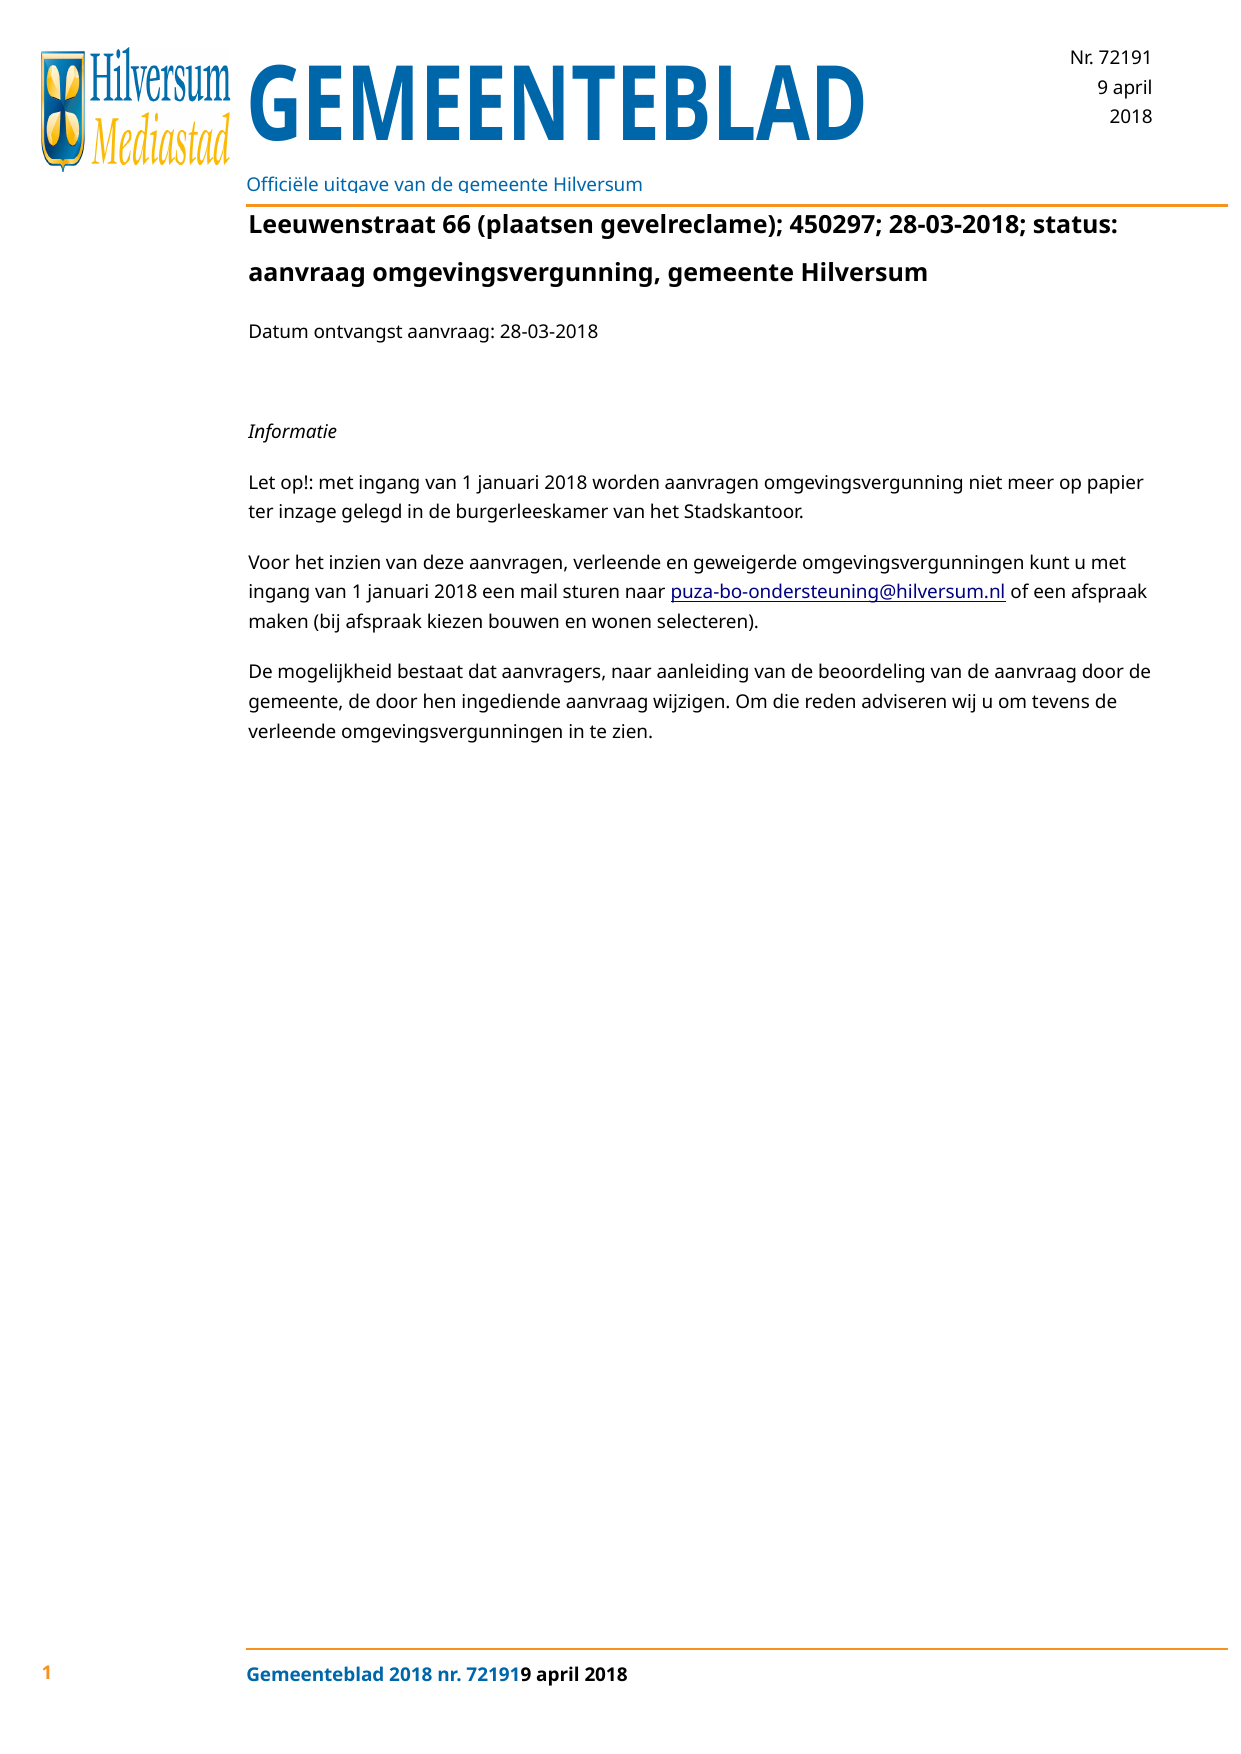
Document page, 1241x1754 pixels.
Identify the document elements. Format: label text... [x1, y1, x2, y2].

text Let op!: met ingang van 1 januari 2018 worden aanvragen omgevingsvergunning niet meer op papier ter inzage gelegd in de burgerleeskamer van het Stadskantoor. [248, 469, 1152, 524]
text Leeuwenstraat 66 (plaatsen gevelreclame); 450297; 28-03-2018; status: aanvraag omgevingsvergunning, gemeente Hilversum [248, 207, 1152, 288]
text Voor het inzien van deze aanvragen, verleende en geweigerde omgevingsvergunningen kunt u met ingang van 1 januari 2018 een mail sturen naar puza-bo-ondersteuning@hilversum.nl of een afspraak maken (bij afspraak kiezen bouwen en wonen selecteren). [248, 549, 1152, 634]
text De mogelijkheid bestaat dat aanvragers, naar aanleiding van de beoordeling van de aanvraag door de gemeente, de door hen ingediende aanvraag wijzigen. Om die reden adviseren wij u om tevens de verleende omgevingsvergunningen in te zien. [248, 659, 1152, 744]
text Informatie [248, 419, 1152, 444]
picture [41, 47, 231, 172]
text Datum ontvangst aanvraag: 28-03-2018 [248, 318, 1152, 344]
